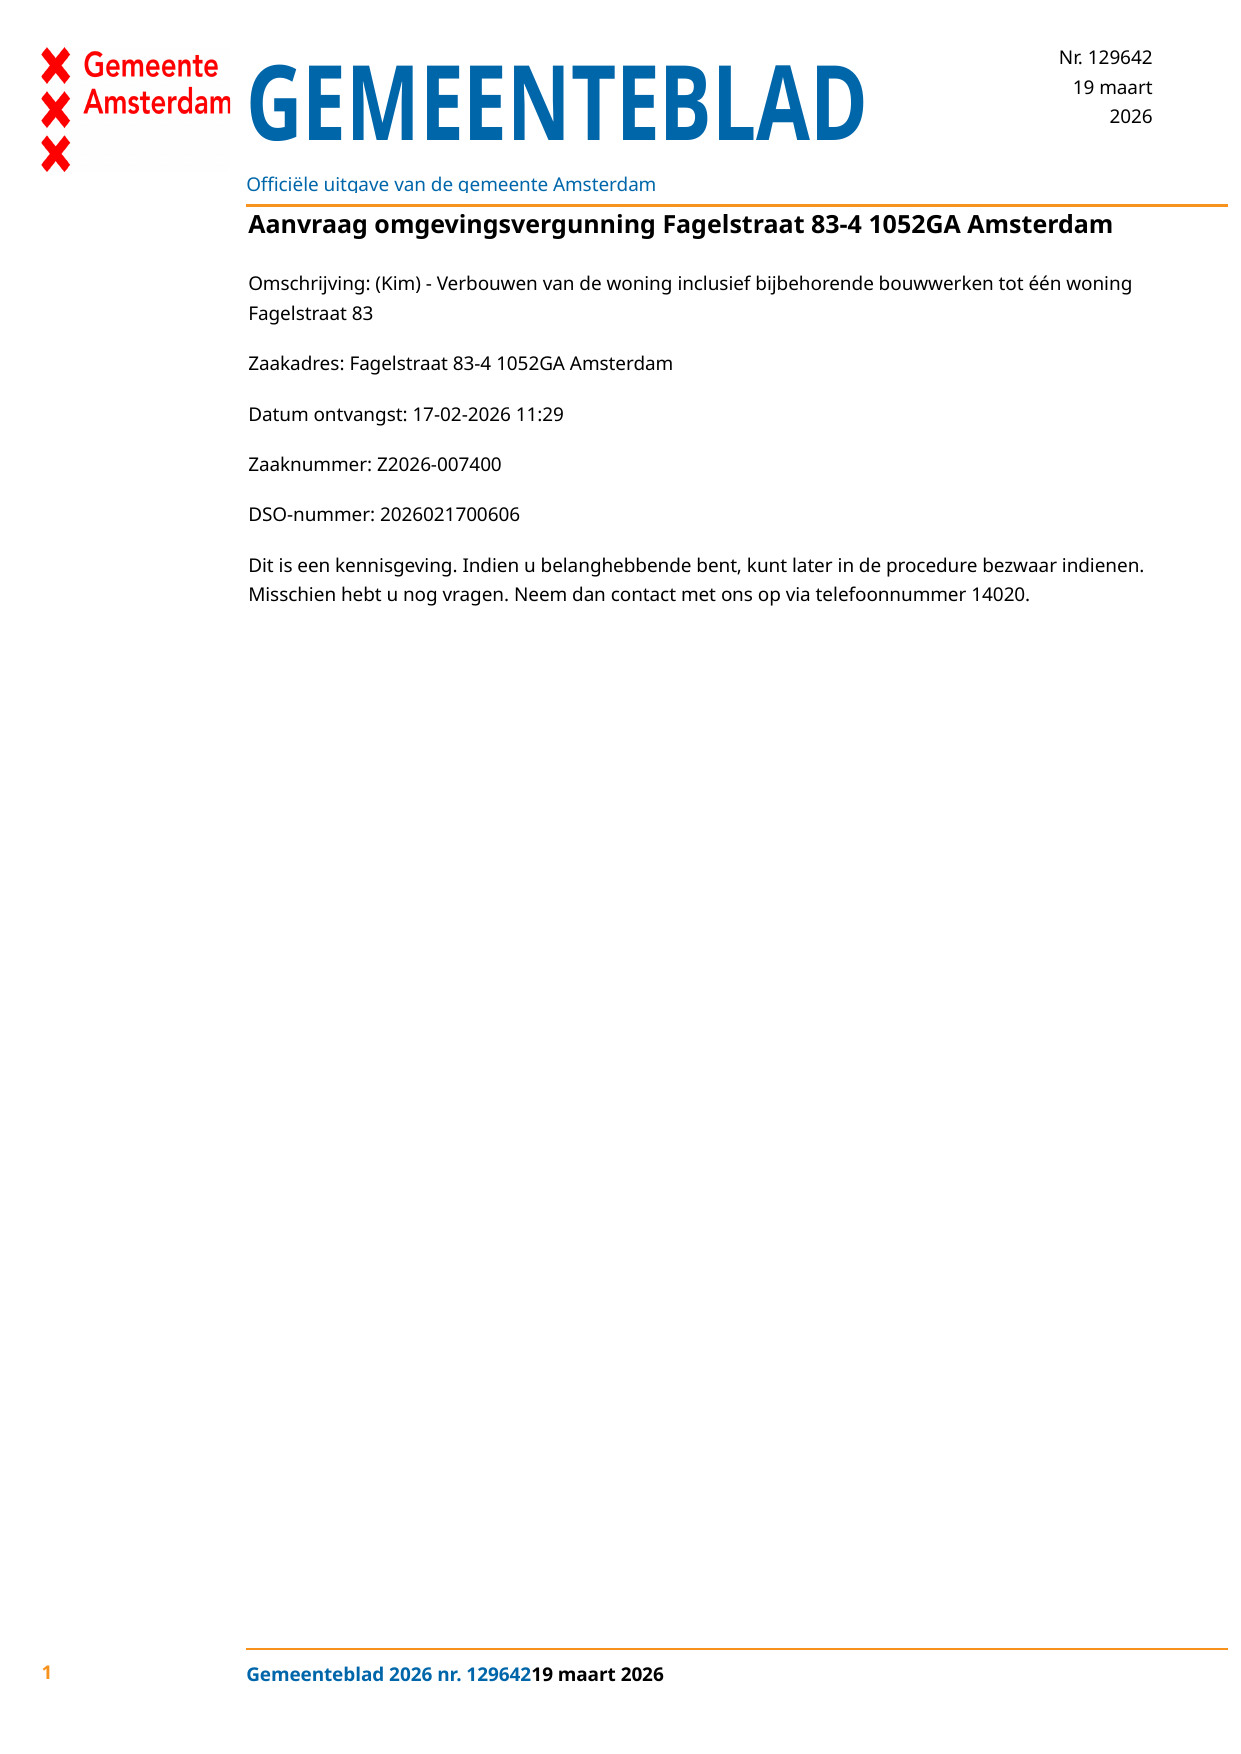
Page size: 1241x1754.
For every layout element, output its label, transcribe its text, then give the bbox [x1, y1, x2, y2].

text Dit is een kennisgeving. Indien u belanghebbende bent, kunt later in de procedure bezwaar indienen. Misschien hebt u nog vragen. Neem dan contact met ons op via telefoonnummer 14020. [248, 552, 1152, 607]
text Datum ontvangst: 17-02-2026 11:29 [248, 401, 1152, 426]
text Zaakadres: Fagelstraat 83-4 1052GA Amsterdam [248, 350, 1152, 376]
text Omschrijving: (Kim) - Verbouwen van de woning inclusief bijbehorende bouwwerken tot één woning Fagelstraat 83 [248, 270, 1152, 326]
text Aanvraag omgevingsvergunning Fagelstraat 83-4 1052GA Amsterdam [248, 207, 1152, 241]
text Zaaknummer: Z2026-007400 [248, 451, 1152, 477]
picture [41, 47, 231, 172]
text DSO-nummer: 2026021700606 [248, 502, 1152, 527]
